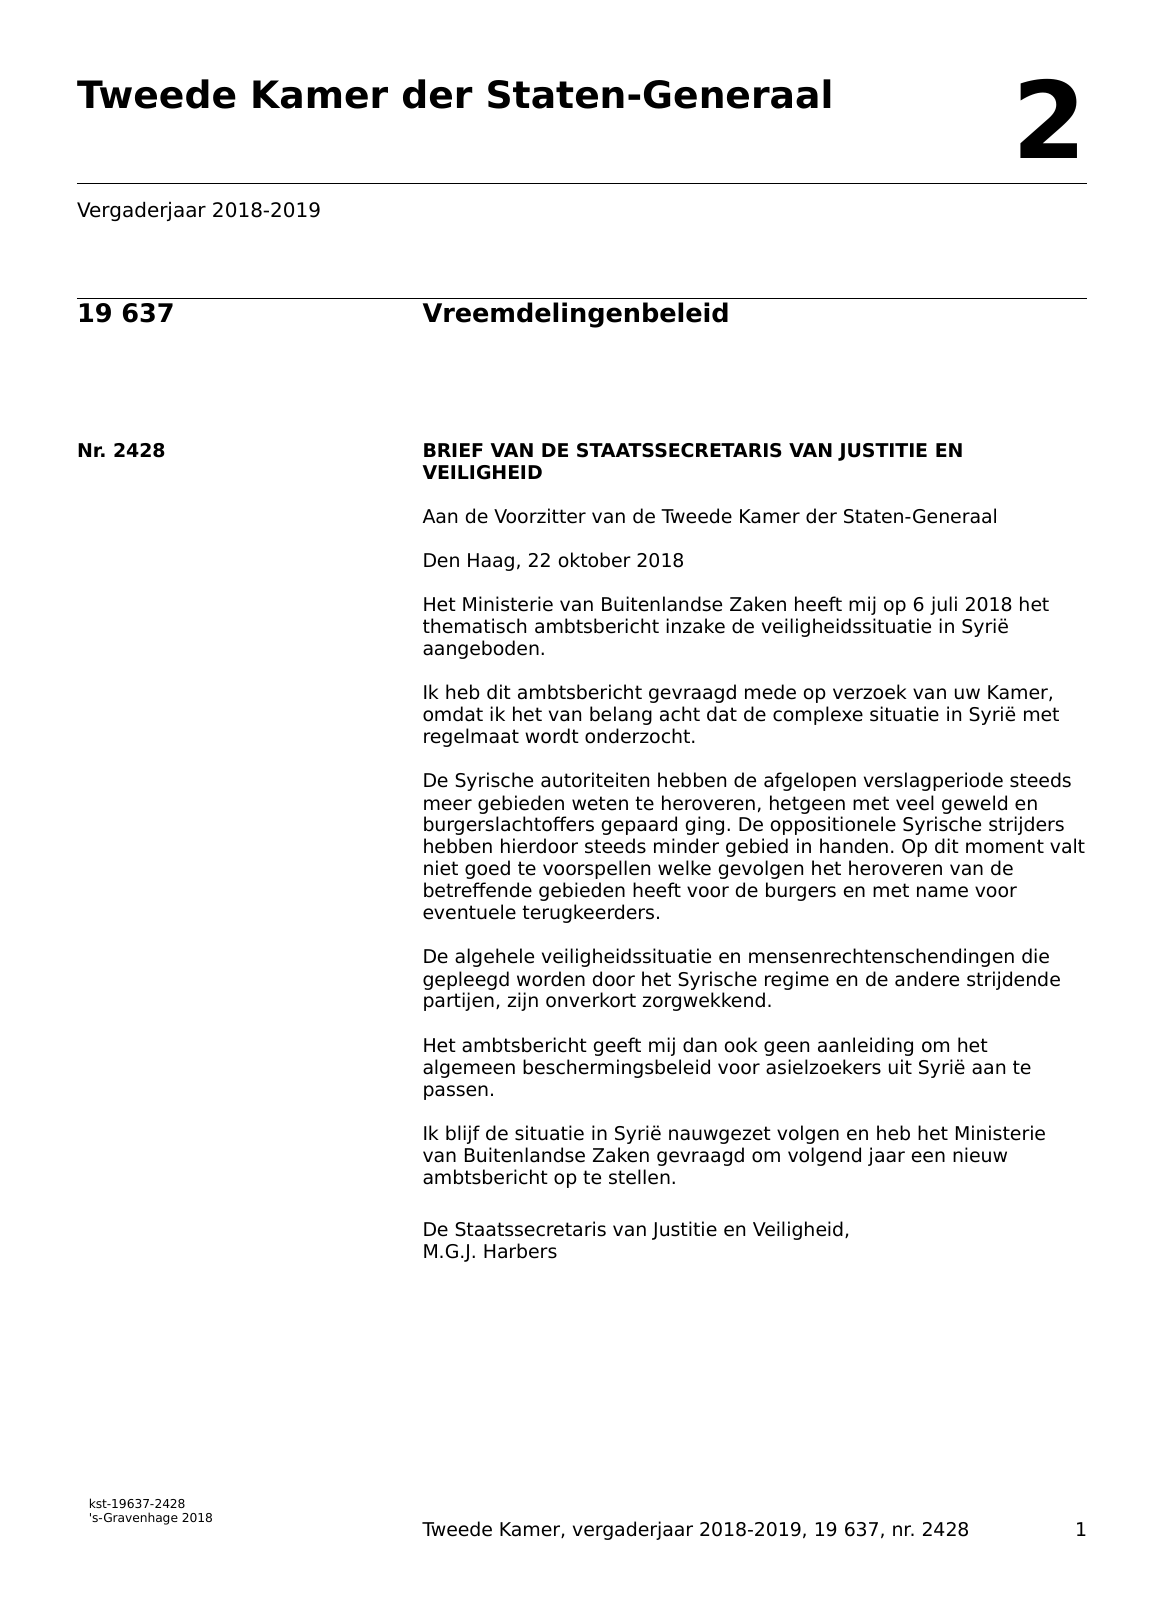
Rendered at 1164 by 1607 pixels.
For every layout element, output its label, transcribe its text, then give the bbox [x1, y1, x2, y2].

text Het ambtsbericht geeft mij dan ook geen aanleiding om het algemeen beschermingsbeleid voor asielzoekers uit Syrië aan te passen. [422, 1034, 1087, 1101]
table_header 2 [886, 59, 1087, 183]
table_header Tweede Kamer der Staten-Generaal [77, 59, 886, 183]
table_cell Vergaderjaar 2018-2019 [77, 184, 1087, 298]
text Ik heb dit ambtsbericht gevraagd mede op verzoek van uw Kamer, omdat ik het van belang acht dat de complexe situatie in Syrië met regelmaat wordt onderzocht. [422, 682, 1087, 748]
text Den Haag, 22 oktober 2018 [422, 550, 1087, 572]
text De Staatssecretaris van Justitie en Veiligheid, M.G.J. Harbers [422, 1219, 1087, 1263]
subtitle Nr. 2428 BRIEF VAN DE STAATSSECRETARIS VAN JUSTITIE EN VEILIGHEID [77, 440, 1087, 484]
text 's-Gravenhage 2018 [88, 1511, 323, 1525]
subtitle 19 637 Vreemdelingenbeleid [77, 299, 1087, 329]
text Het Ministerie van Buitenlandse Zaken heeft mij op 6 juli 2018 het thematisch ambtsbericht inzake de veiligheidssituatie in Syrië aangeboden. [422, 594, 1087, 660]
text De algehele veiligheidssituatie en mensenrechtenschendingen die gepleegd worden door het Syrische regime en de andere strijdende partijen, zijn onverkort zorgwekkend. [422, 946, 1087, 1012]
text kst-19637-2428 [88, 1497, 323, 1511]
text De Syrische autoriteiten hebben de afgelopen verslagperiode steeds meer gebieden weten te heroveren, hetgeen met veel geweld en burgerslachtoffers gepaard ging. De oppositionele Syrische strijders hebben hierdoor steeds minder gebied in handen. Op dit moment valt niet goed te voorspellen welke gevolgen het heroveren van de betreffende gebieden heeft voor de burgers en met name voor eventuele terugkeerders. [422, 770, 1087, 924]
text Aan de Voorzitter van de Tweede Kamer der Staten-Generaal [422, 506, 1087, 528]
text Ik blijf de situatie in Syrië nauwgezet volgen en heb het Ministerie van Buitenlandse Zaken gevraagd om volgend jaar een nieuw ambtsbericht op te stellen. [422, 1123, 1087, 1189]
